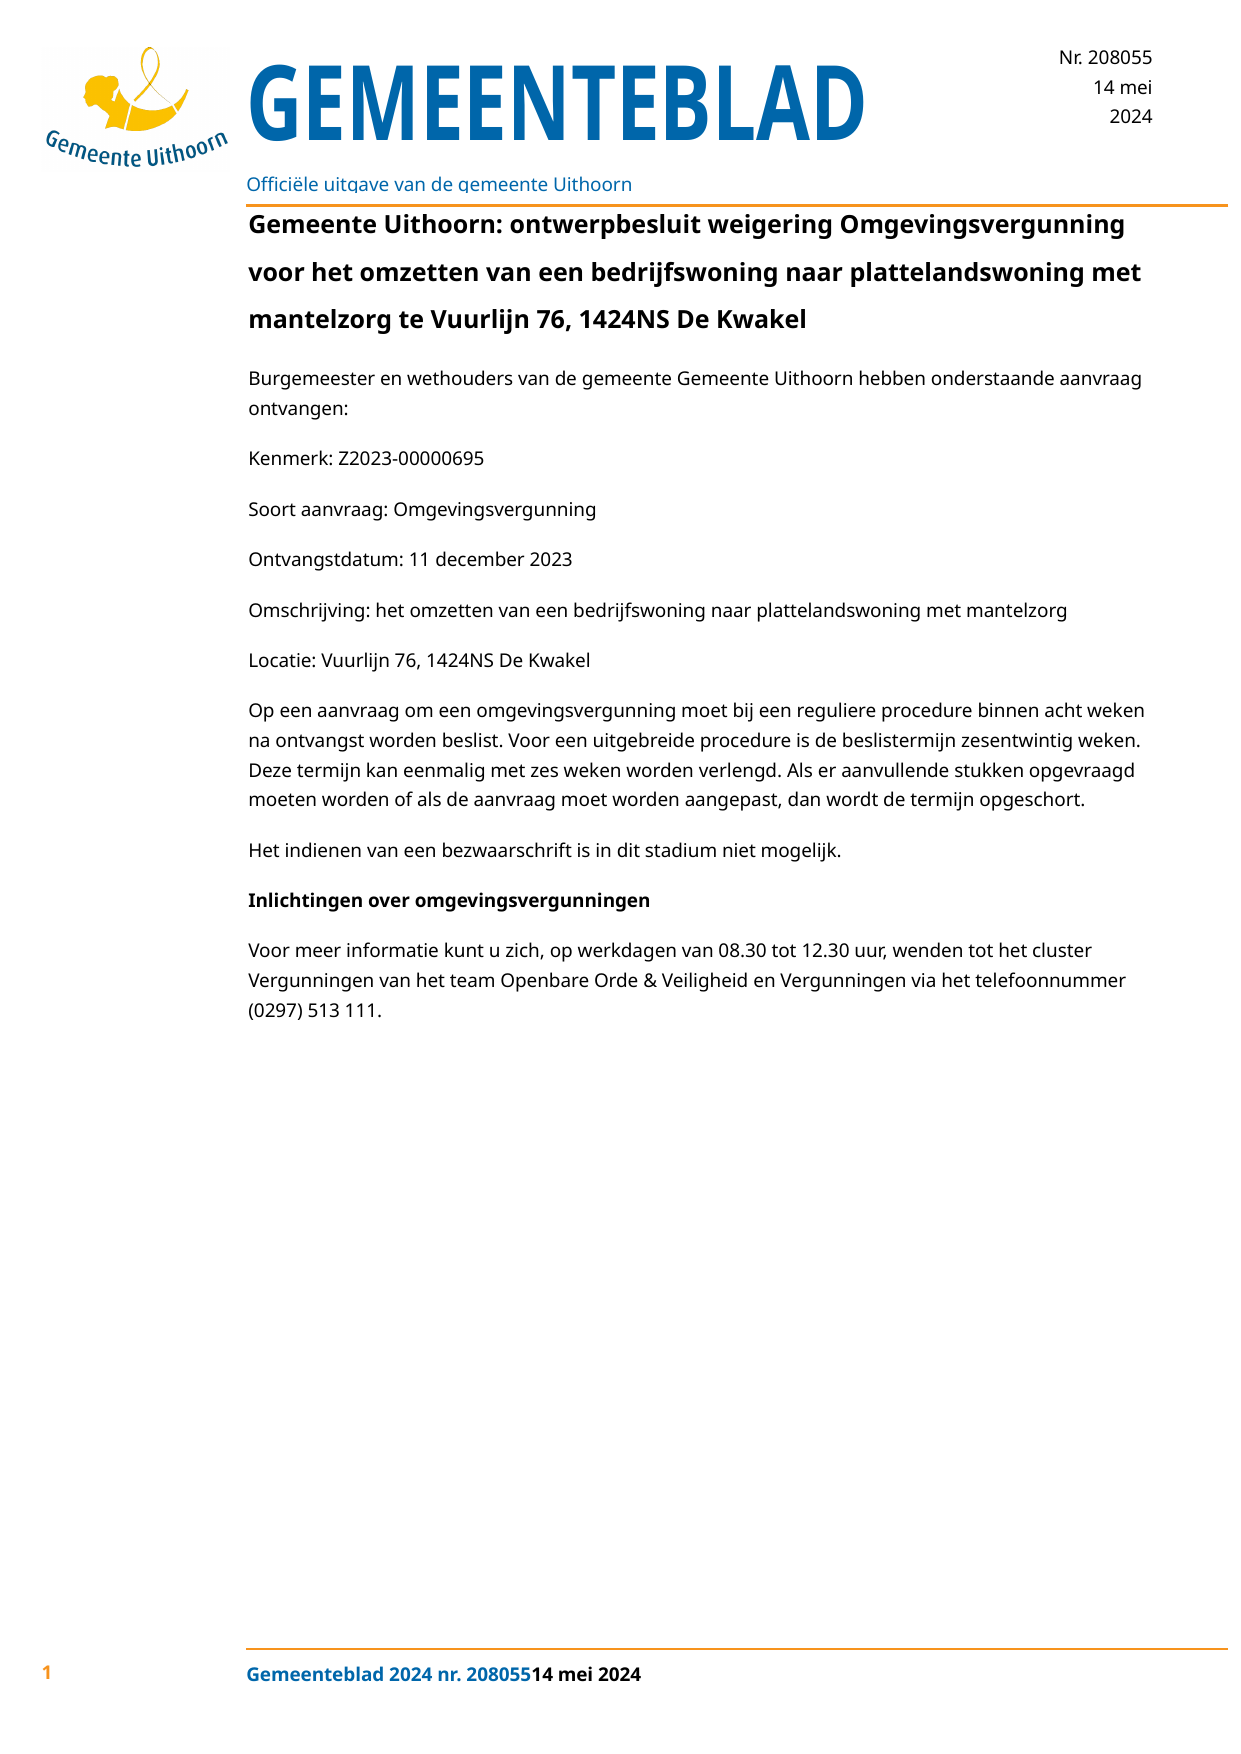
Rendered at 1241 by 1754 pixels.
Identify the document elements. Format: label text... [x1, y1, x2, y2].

text Omschrijving: het omzetten van een bedrijfswoning naar plattelandswoning met mantelzorg [248, 597, 1152, 622]
picture [41, 47, 231, 172]
text Gemeente Uithoorn: ontwerpbesluit weigering Omgevingsvergunning voor het omzetten van een bedrijfswoning naar plattelandswoning met mantelzorg te Vuurlijn 76, 1424NS De Kwakel [248, 207, 1152, 336]
text Het indienen van een bezwaarschrift is in dit stadium niet mogelijk. [248, 837, 1152, 862]
text Voor meer informatie kunt u zich, op werkdagen van 08.30 tot 12.30 uur, wenden tot het cluster Vergunningen van het team Openbare Orde & Veiligheid en Vergunningen via het telefoonnummer (0297) 513 111. [248, 938, 1152, 1022]
text Locatie: Vuurlijn 76, 1424NS De Kwakel [248, 647, 1152, 673]
text Kenmerk: Z2023-00000695 [248, 446, 1152, 471]
text Inlichtingen over omgevingsvergunningen [248, 887, 1152, 913]
text Ontvangstdatum: 11 december 2023 [248, 546, 1152, 572]
text Op een aanvraag om een omgevingsvergunning moet bij een reguliere procedure binnen acht weken na ontvangst worden beslist. Voor een uitgebreide procedure is de beslistermijn zesentwintig weken. Deze termijn kan eenmalig met zes weken worden verlengd. Als er aanvullende stukken opgevraagd moeten worden of als de aanvraag moet worden aangepast, dan wordt de termijn opgeschort. [248, 698, 1152, 812]
text Burgemeester en wethouders van de gemeente Gemeente Uithoorn hebben onderstaande aanvraag ontvangen: [248, 366, 1152, 421]
text Soort aanvraag: Omgevingsvergunning [248, 496, 1152, 522]
